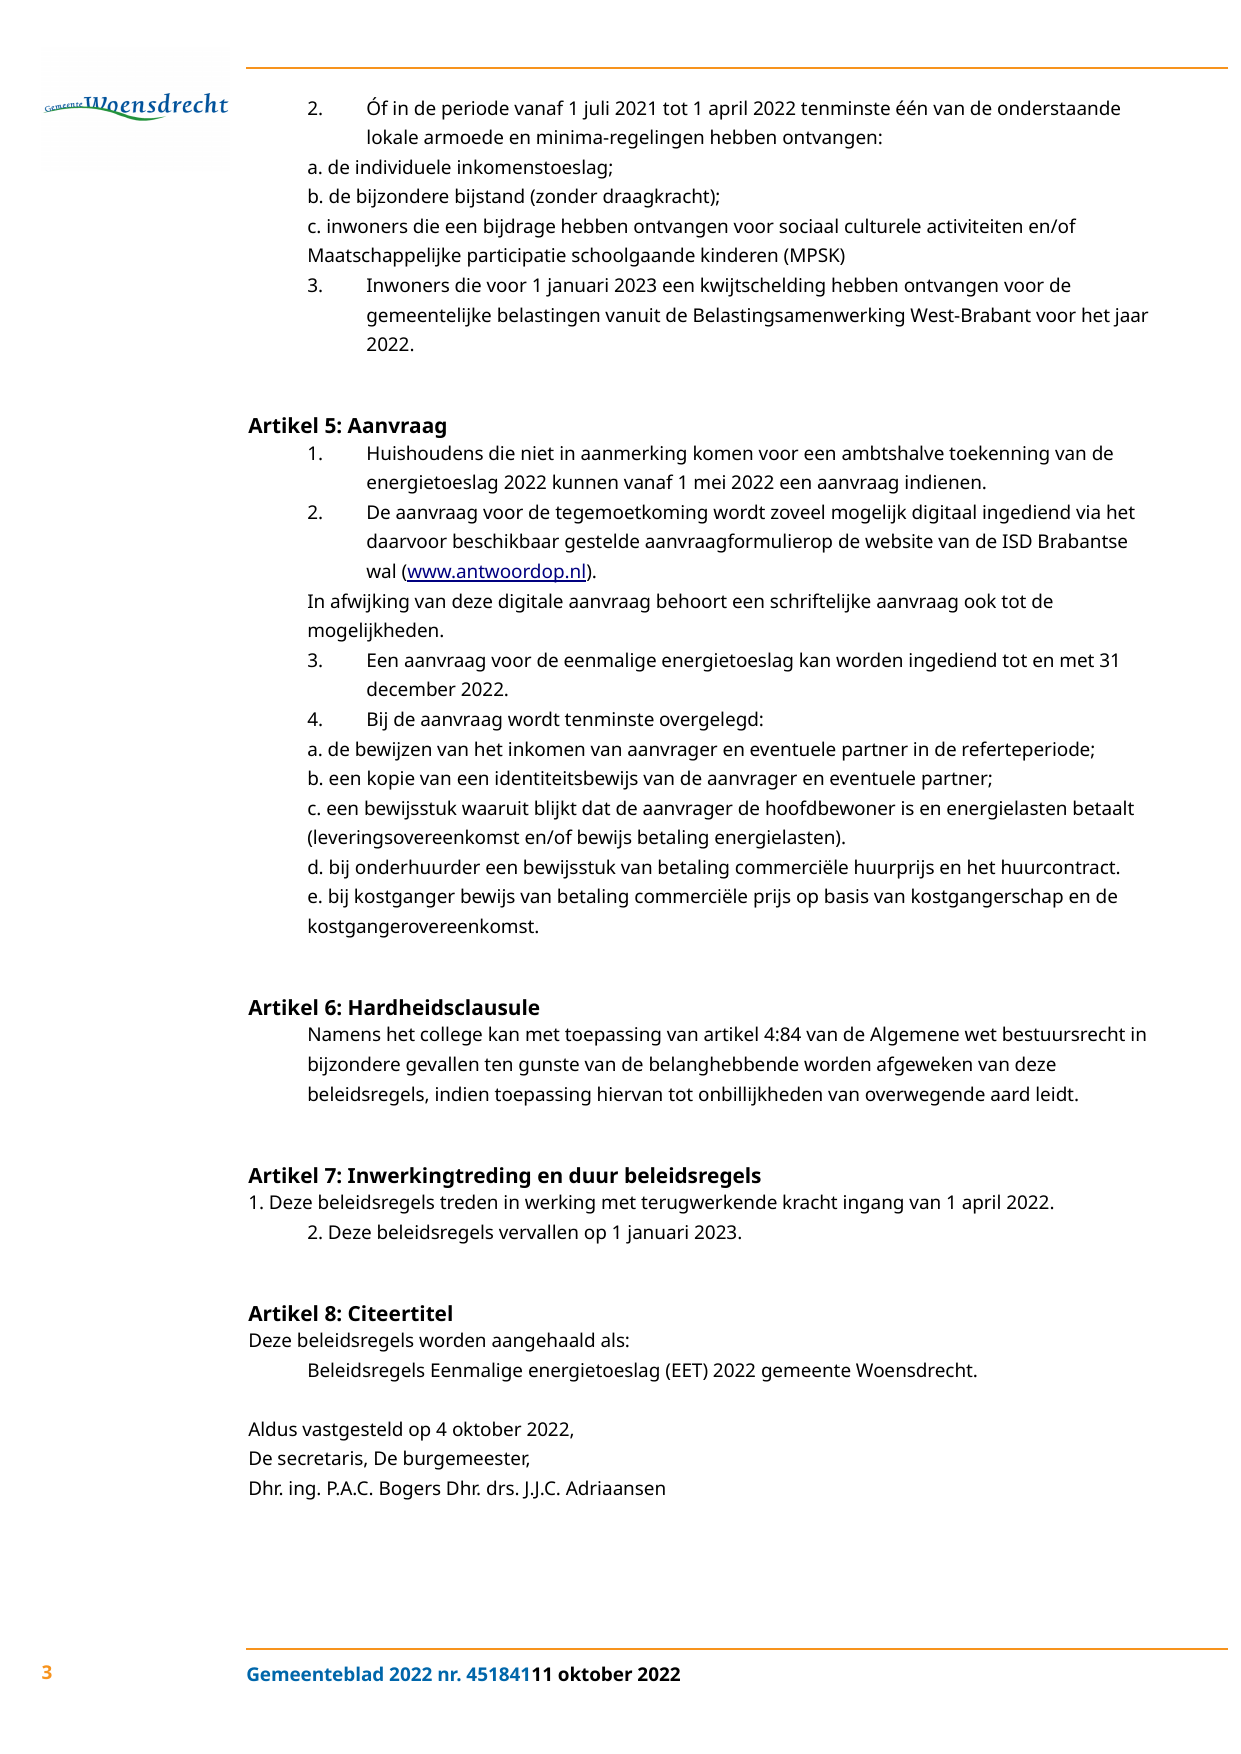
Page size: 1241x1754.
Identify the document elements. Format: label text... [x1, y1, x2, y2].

list a. de bewijzen van het inkomen van aanvrager en eventuele partner in de referteperiode; [248, 736, 1152, 761]
text Dhr. ing. P.A.C. Bogers Dhr. drs. J.J.C. Adriaansen [248, 1475, 1152, 1501]
picture [41, 47, 231, 172]
list b. de bijzondere bijstand (zonder draagkracht); [248, 183, 1152, 209]
list a. de individuele inkomenstoeslag; [248, 154, 1152, 180]
list Een aanvraag voor de eenmalige energietoeslag kan worden ingediend tot en met 31 december 2022. [307, 647, 1152, 702]
list b. een kopie van een identiteitsbewijs van de aanvrager en eventuele partner; [248, 765, 1152, 791]
list 2. Deze beleidsregels vervallen op 1 januari 2023. [248, 1219, 1152, 1244]
text Artikel 6: Hardheidsclausule [248, 993, 1152, 1022]
text De secretaris, De burgemeester, [248, 1446, 1152, 1471]
list e. bij kostganger bewijs van betaling commerciële prijs op basis van kostgangerschap en de kostgangerovereenkomst. [248, 884, 1152, 939]
list Namens het college kan met toepassing van artikel 4:84 van de Algemene wet bestuursrecht in bijzondere gevallen ten gunste van de belanghebbende worden afgeweken van deze beleidsregels, indien toepassing hiervan tot onbillijkheden van overwegende aard leidt. [248, 1022, 1152, 1107]
text Artikel 5: Aanvraag [248, 411, 1152, 440]
list Óf in de periode vanaf 1 juli 2021 tot 1 april 2022 tenminste één van de onderstaande lokale armoede en minima-regelingen hebben ontvangen: [307, 95, 1152, 150]
list De aanvraag voor de tegemoetkoming wordt zoveel mogelijk digitaal ingediend via het daarvoor beschikbaar gestelde aanvraagformulierop de website van de ISD Brabantse wal (www.antwoordop.nl). [307, 499, 1152, 584]
list d. bij onderhuurder een bewijsstuk van betaling commerciële huurprijs en het huurcontract. [248, 854, 1152, 880]
list Huishoudens die niet in aanmerking komen voor een ambtshalve toekenning van de energietoeslag 2022 kunnen vanaf 1 mei 2022 een aanvraag indienen. [307, 440, 1152, 495]
list Inwoners die voor 1 januari 2023 een kwijtschelding hebben ontvangen voor de gemeentelijke belastingen vanuit de Belastingsamenwerking West-Brabant voor het jaar 2022. [307, 272, 1152, 357]
text Aldus vastgesteld op 4 oktober 2022, [248, 1416, 1152, 1442]
list Bij de aanvraag wordt tenminste overgelegd: [307, 706, 1152, 732]
text Artikel 8: Citeertitel [248, 1299, 1152, 1327]
list c. inwoners die een bijdrage hebben ontvangen voor sociaal culturele activiteiten en/of Maatschappelijke participatie schoolgaande kinderen (MPSK) [248, 213, 1152, 268]
list In afwijking van deze digitale aanvraag behoort een schriftelijke aanvraag ook tot de mogelijkheden. [248, 588, 1152, 643]
list Beleidsregels Eenmalige energietoeslag (EET) 2022 gemeente Woensdrecht. [248, 1357, 1152, 1383]
text Artikel 7: Inwerkingtreding en duur beleidsregels [248, 1161, 1152, 1189]
list c. een bewijsstuk waaruit blijkt dat de aanvrager de hoofdbewoner is en energielasten betaalt (leveringsovereenkomst en/of bewijs betaling energielasten). [248, 795, 1152, 850]
